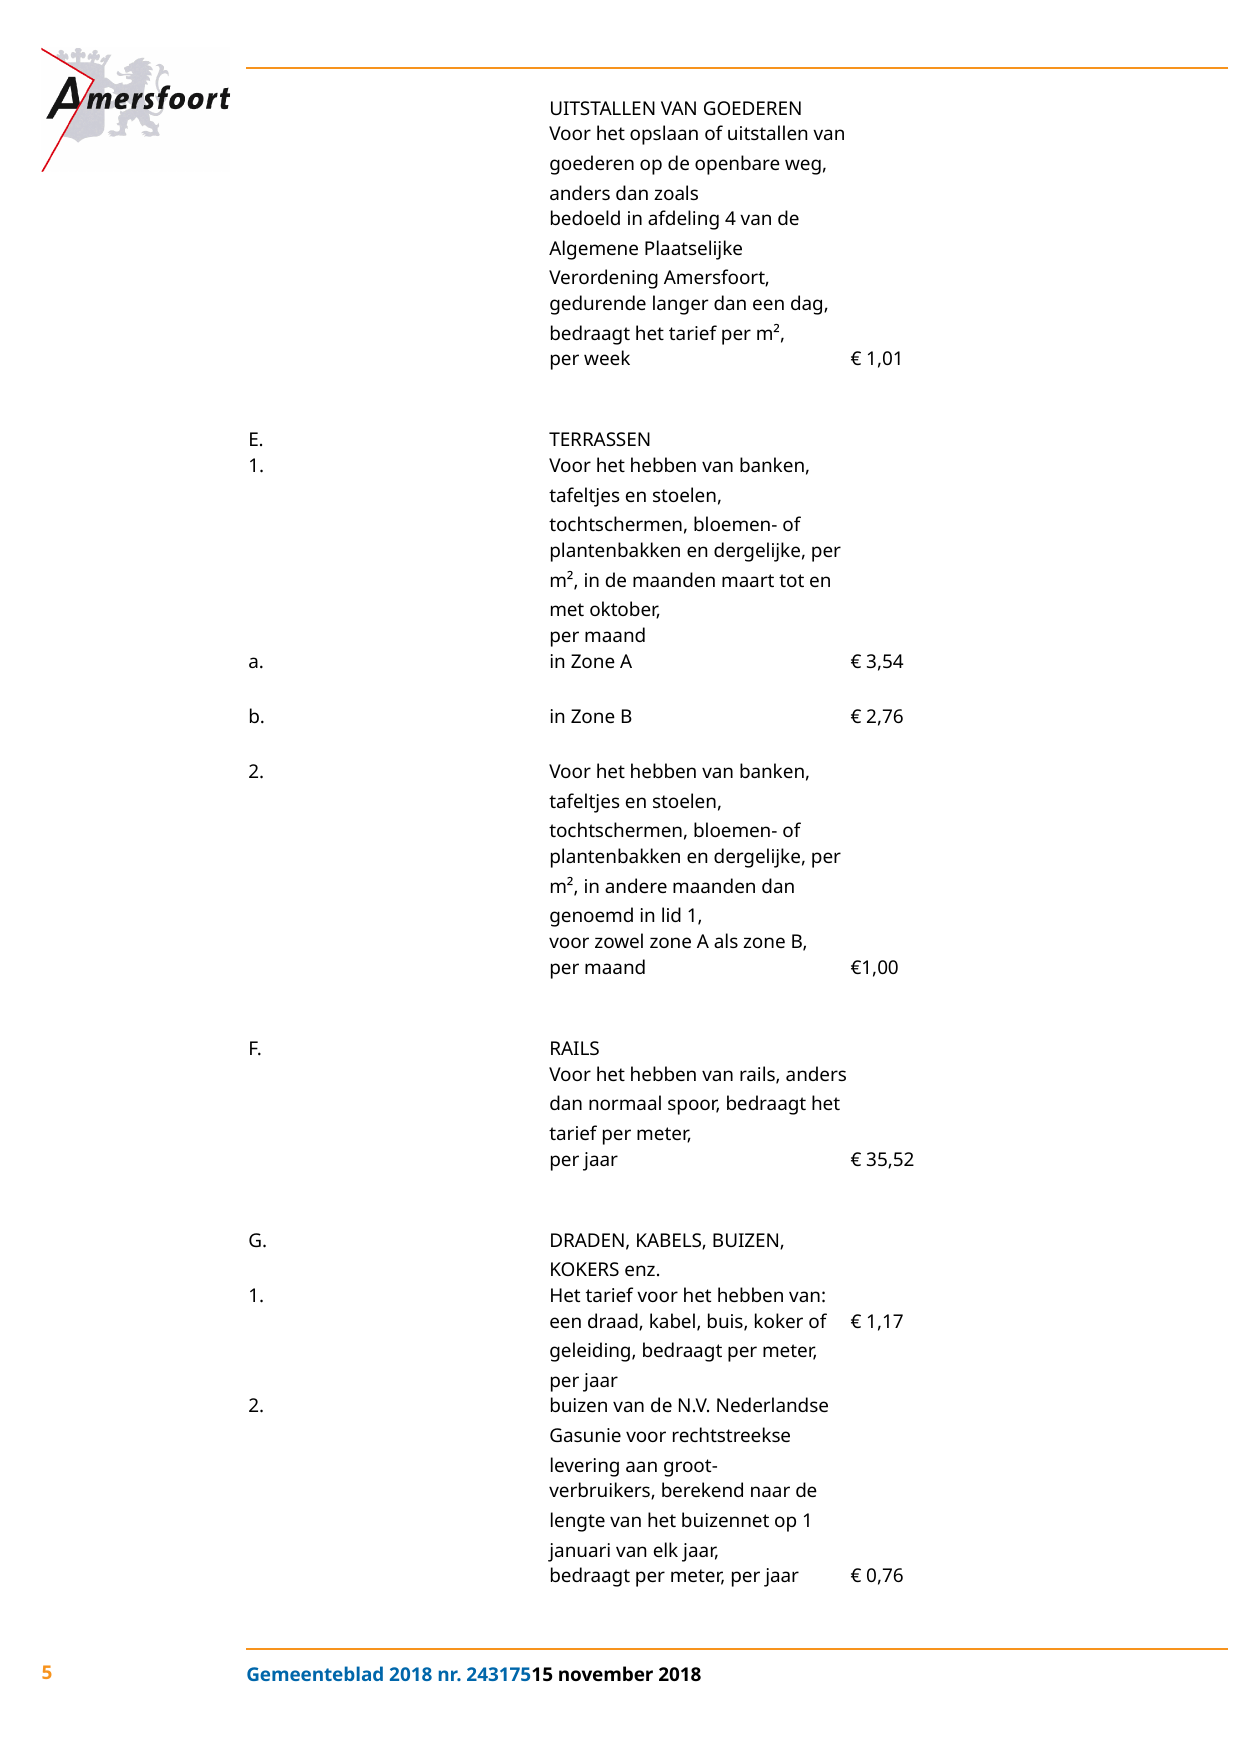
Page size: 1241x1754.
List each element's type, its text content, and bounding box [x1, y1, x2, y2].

table_cell [549, 1201, 850, 1227]
table_cell [248, 346, 549, 401]
table_cell gedurende langer dan een dag, bedraagt het tarief per m², [549, 290, 850, 346]
table_cell verbruikers, berekend naar de lengte van het buizennet op 1 januari van elk jaar, [549, 1478, 850, 1562]
table_cell G. [248, 1227, 549, 1282]
table_cell RAILS [549, 1035, 850, 1061]
table_cell € 1,17 [850, 1308, 1152, 1393]
table_cell 2. [248, 759, 549, 843]
table_cell Voor het opslaan of uitstallen van goederen op de openbare weg, anders dan zoals [549, 121, 850, 205]
table_cell [248, 401, 549, 427]
table_cell per maand [549, 954, 850, 1009]
table_cell € 0,76 [850, 1563, 1152, 1588]
table_cell [850, 1009, 1152, 1035]
table_cell [248, 954, 549, 1009]
table_cell [248, 95, 549, 121]
table_cell Voor het hebben van rails, anders dan normaal spoor, bedraagt het tarief per meter, [549, 1061, 850, 1146]
table_cell [248, 622, 549, 648]
table_cell Voor het hebben van banken, tafeltjes en stoelen, tochtschermen, bloemen- of [549, 453, 850, 537]
table_cell [850, 290, 1152, 346]
table_cell 1. [248, 1282, 549, 1308]
table_cell [850, 121, 1152, 205]
table_cell E. [248, 427, 549, 452]
table_cell Voor het hebben van banken, tafeltjes en stoelen, tochtschermen, bloemen- of [549, 759, 850, 843]
table_cell [850, 1227, 1152, 1282]
table_cell [549, 1009, 850, 1035]
table_cell [850, 759, 1152, 843]
table_cell per maand [549, 622, 850, 648]
table_cell € 3,54 [850, 648, 1152, 703]
table_cell €1,00 [850, 954, 1152, 1009]
table_cell [850, 1035, 1152, 1061]
table_cell [248, 1563, 549, 1588]
table_cell [850, 1478, 1152, 1562]
table_cell [248, 1146, 549, 1201]
table_cell DRADEN, KABELS, BUIZEN, KOKERS enz. [549, 1227, 850, 1282]
table_cell [850, 1282, 1152, 1308]
table_cell € 2,76 [850, 703, 1152, 758]
table_cell voor zowel zone A als zone B, [549, 928, 850, 954]
table_cell per jaar [549, 1146, 850, 1201]
table_cell [248, 537, 549, 622]
table_cell [850, 537, 1152, 622]
table_cell [248, 928, 549, 954]
picture [41, 47, 231, 172]
table_cell TERRASSEN [549, 427, 850, 452]
table_cell [850, 622, 1152, 648]
table_cell UITSTALLEN VAN GOEDEREN [549, 95, 850, 121]
table_cell [850, 1201, 1152, 1227]
table_cell [248, 844, 549, 928]
table_cell F. [248, 1035, 549, 1061]
table_cell 1. [248, 453, 549, 537]
table_cell bedraagt per meter, per jaar [549, 1563, 850, 1588]
table_cell [850, 844, 1152, 928]
table_cell a. [248, 648, 549, 703]
table_cell [248, 1308, 549, 1393]
table_cell [549, 401, 850, 427]
table_cell [850, 453, 1152, 537]
table_cell [850, 1393, 1152, 1478]
table_cell 2. [248, 1393, 549, 1478]
table_cell [248, 205, 549, 290]
table_cell [850, 95, 1152, 121]
table_cell een draad, kabel, buis, koker of geleiding, bedraagt per meter, per jaar [549, 1308, 850, 1393]
table_cell per week [549, 346, 850, 401]
table_cell b. [248, 703, 549, 758]
table_cell bedoeld in afdeling 4 van de Algemene Plaatselijke Verordening Amersfoort, [549, 205, 850, 290]
table_cell [248, 121, 549, 205]
table_cell buizen van de N.V. Nederlandse Gasunie voor rechtstreekse levering aan groot- [549, 1393, 850, 1478]
table_cell [248, 1478, 549, 1562]
table_cell plantenbakken en dergelijke, per m², in de maanden maart tot en met oktober, [549, 537, 850, 622]
table_cell € 35,52 [850, 1146, 1152, 1201]
table_cell € 1,01 [850, 346, 1152, 401]
table_cell [850, 205, 1152, 290]
table_cell [248, 1009, 549, 1035]
table_cell [248, 290, 549, 346]
table_cell in Zone B [549, 703, 850, 758]
table_cell Het tarief voor het hebben van: [549, 1282, 850, 1308]
table_cell [248, 1061, 549, 1146]
table_cell [850, 427, 1152, 452]
table_cell [248, 1201, 549, 1227]
table_cell [850, 401, 1152, 427]
table_cell plantenbakken en dergelijke, per m², in andere maanden dan genoemd in lid 1, [549, 844, 850, 928]
table_cell [850, 928, 1152, 954]
table_cell [850, 1061, 1152, 1146]
table_cell in Zone A [549, 648, 850, 703]
